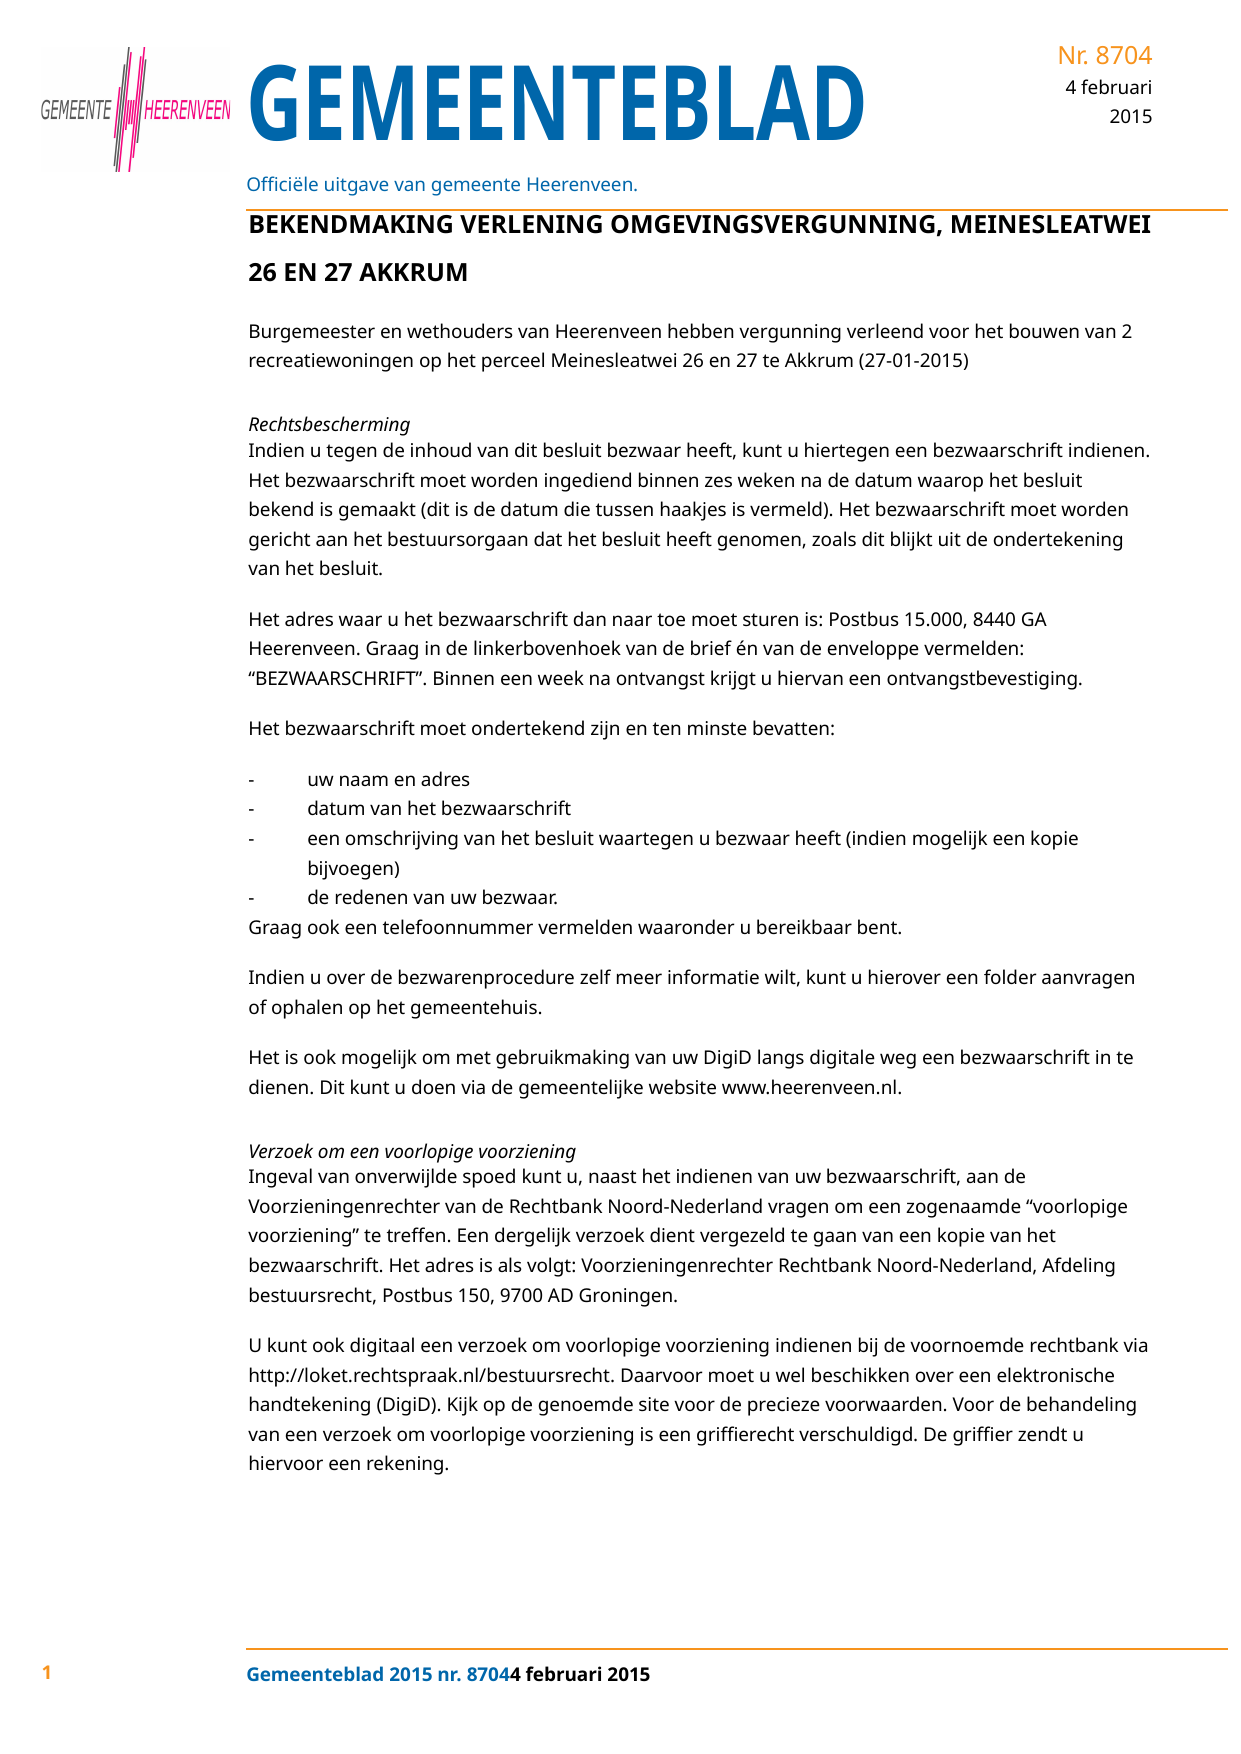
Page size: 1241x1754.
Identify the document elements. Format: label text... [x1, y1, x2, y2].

text Het adres waar u het bezwaarschrift dan naar toe moet sturen is: Postbus 15.000, 8440 GA Heerenveen. Graag in de linkerbovenhoek van de brief én van de enveloppe vermelden: “BEZWAARSCHRIFT”. Binnen een week na ontvangst krijgt u hiervan een ontvangstbevestiging. [248, 606, 1152, 691]
text Burgemeester en wethouders van Heerenveen hebben vergunning verleend voor het bouwen van 2 recreatiewoningen op het perceel Meinesleatwei 26 en 27 te Akkrum (27-01-2015) [248, 318, 1152, 373]
list datum van het bezwaarschrift [248, 796, 1152, 821]
list een omschrijving van het besluit waartegen u bezwaar heeft (indien mogelijk een kopie bijvoegen) [248, 825, 1152, 880]
text Graag ook een telefoonnummer vermelden waaronder u bereikbaar bent. [248, 914, 1152, 939]
text Het bezwaarschrift moet ondertekend zijn en ten minste bevatten: [248, 716, 1152, 741]
text Indien u tegen de inhoud van dit besluit bezwaar heeft, kunt u hiertegen een bezwaarschrift indienen. Het bezwaarschrift moet worden ingediend binnen zes weken na de datum waarop het besluit bekend is gemaakt (dit is de datum die tussen haakjes is vermeld). Het bezwaarschrift moet worden gericht aan het bestuursorgaan dat het besluit heeft genomen, zoals dit blijkt uit de ondertekening van het besluit. [248, 437, 1152, 581]
text BEKENDMAKING VERLENING OMGEVINGSVERGUNNING, MEINESLEATWEI 26 EN 27 AKKRUM [248, 211, 1152, 288]
text Het is ook mogelijk om met gebruikmaking van uw DigiD langs digitale weg een bezwaarschrift in te dienen. Dit kunt u doen via de gemeentelijke website www.heerenveen.nl. [248, 1044, 1152, 1099]
list de redenen van uw bezwaar. [248, 884, 1152, 910]
text Rechtsbescherming [248, 411, 1152, 437]
picture [41, 47, 231, 172]
text Verzoek om een voorlopige voorziening [248, 1138, 1152, 1163]
text Indien u over de bezwarenprocedure zelf meer informatie wilt, kunt u hierover een folder aanvragen of ophalen op het gemeentehuis. [248, 964, 1152, 1019]
text U kunt ook digitaal een verzoek om voorlopige voorziening indienen bij de voornoemde rechtbank via http://loket.rechtspraak.nl/bestuursrecht. Daarvoor moet u wel beschikken over een elektronische handtekening (DigiD). Kijk op de genoemde site voor de precieze voorwaarden. Voor de behandeling van een verzoek om voorlopige voorziening is een griffierecht verschuldigd. De griffier zendt u hiervoor een rekening. [248, 1332, 1152, 1476]
text Ingeval van onverwijlde spoed kunt u, naast het indienen van uw bezwaarschrift, aan de Voorzieningenrechter van de Rechtbank Noord-Nederland vragen om een zogenaamde “voorlopige voorziening” te treffen. Een dergelijk verzoek dient vergezeld te gaan van een kopie van het bezwaarschrift. Het adres is als volgt: Voorzieningenrechter Rechtbank Noord-Nederland, Afdeling bestuursrecht, Postbus 150, 9700 AD Groningen. [248, 1163, 1152, 1308]
list uw naam en adres [248, 766, 1152, 792]
